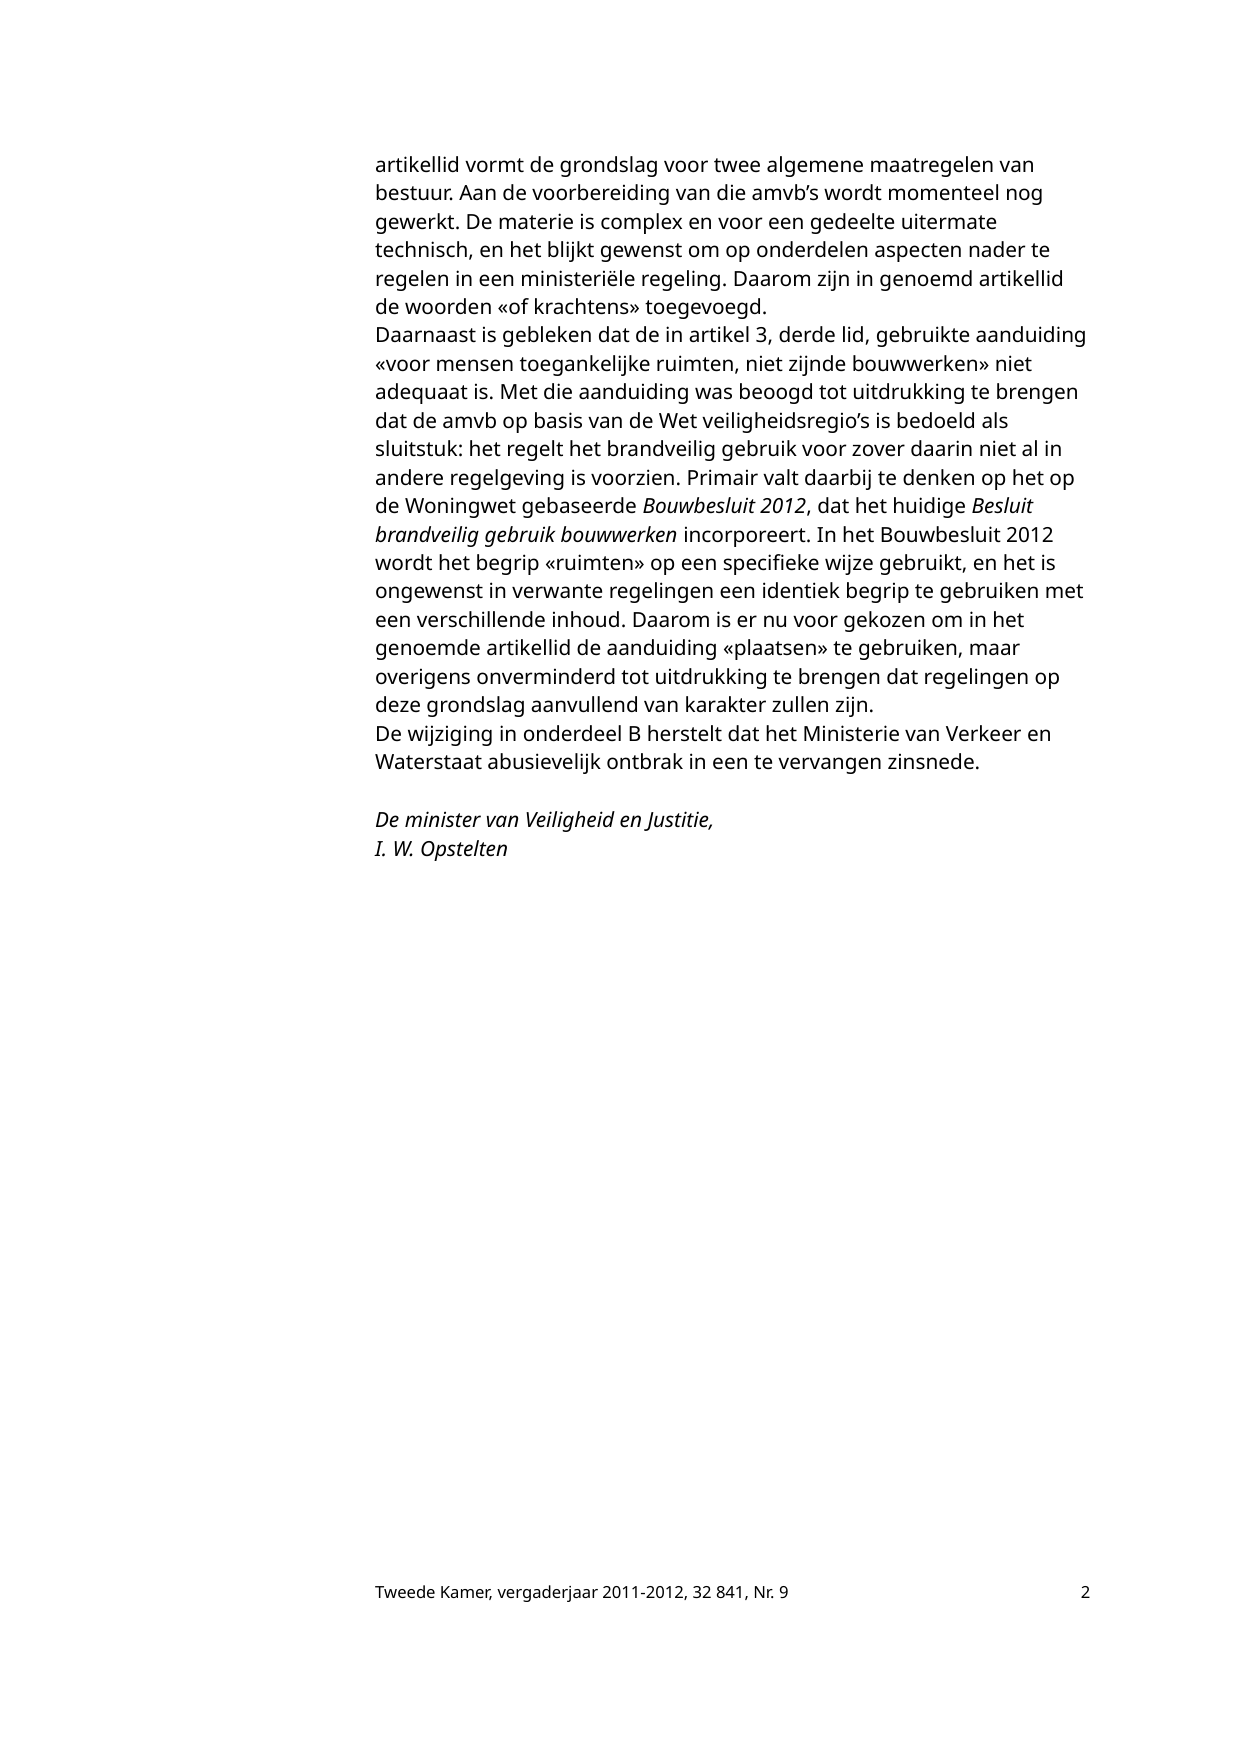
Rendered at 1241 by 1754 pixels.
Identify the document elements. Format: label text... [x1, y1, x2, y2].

text De wijziging in onderdeel B herstelt dat het Ministerie van Verkeer en Waterstaat abusievelijk ontbrak in een te vervangen zinsnede. [375, 719, 1090, 776]
text artikellid vormt de grondslag voor twee algemene maatregelen van bestuur. Aan de voorbereiding van die amvb’s wordt momenteel nog gewerkt. De materie is complex en voor een gedeelte uitermate technisch, en het blijkt gewenst om op onderdelen aspecten nader te regelen in een ministeriële regeling. Daarom zijn in genoemd artikellid de woorden «of krachtens» toegevoegd. [375, 150, 1090, 321]
text De minister van Veiligheid en Justitie, [375, 806, 1090, 834]
text I. W. Opstelten [375, 834, 1090, 862]
text Daarnaast is gebleken dat de in artikel 3, derde lid, gebruikte aanduiding «voor mensen toegankelijke ruimten, niet zijnde bouwwerken» niet adequaat is. Met die aanduiding was beoogd tot uitdrukking te brengen dat de amvb op basis van de Wet veiligheidsregio’s is bedoeld als sluitstuk: het regelt het brandveilig gebruik voor zover daarin niet al in andere regelgeving is voorzien. Primair valt daarbij te denken op het op de Woningwet gebaseerde Bouwbesluit 2012, dat het huidige Besluit brandveilig gebruik bouwwerken incorporeert. In het Bouwbesluit 2012 wordt het begrip «ruimten» op een specifieke wijze gebruikt, en het is ongewenst in verwante regelingen een identiek begrip te gebruiken met een verschillende inhoud. Daarom is er nu voor gekozen om in het genoemde artikellid de aanduiding «plaatsen» te gebruiken, maar overigens onverminderd tot uitdrukking te brengen dat regelingen op deze grondslag aanvullend van karakter zullen zijn. [375, 321, 1090, 719]
